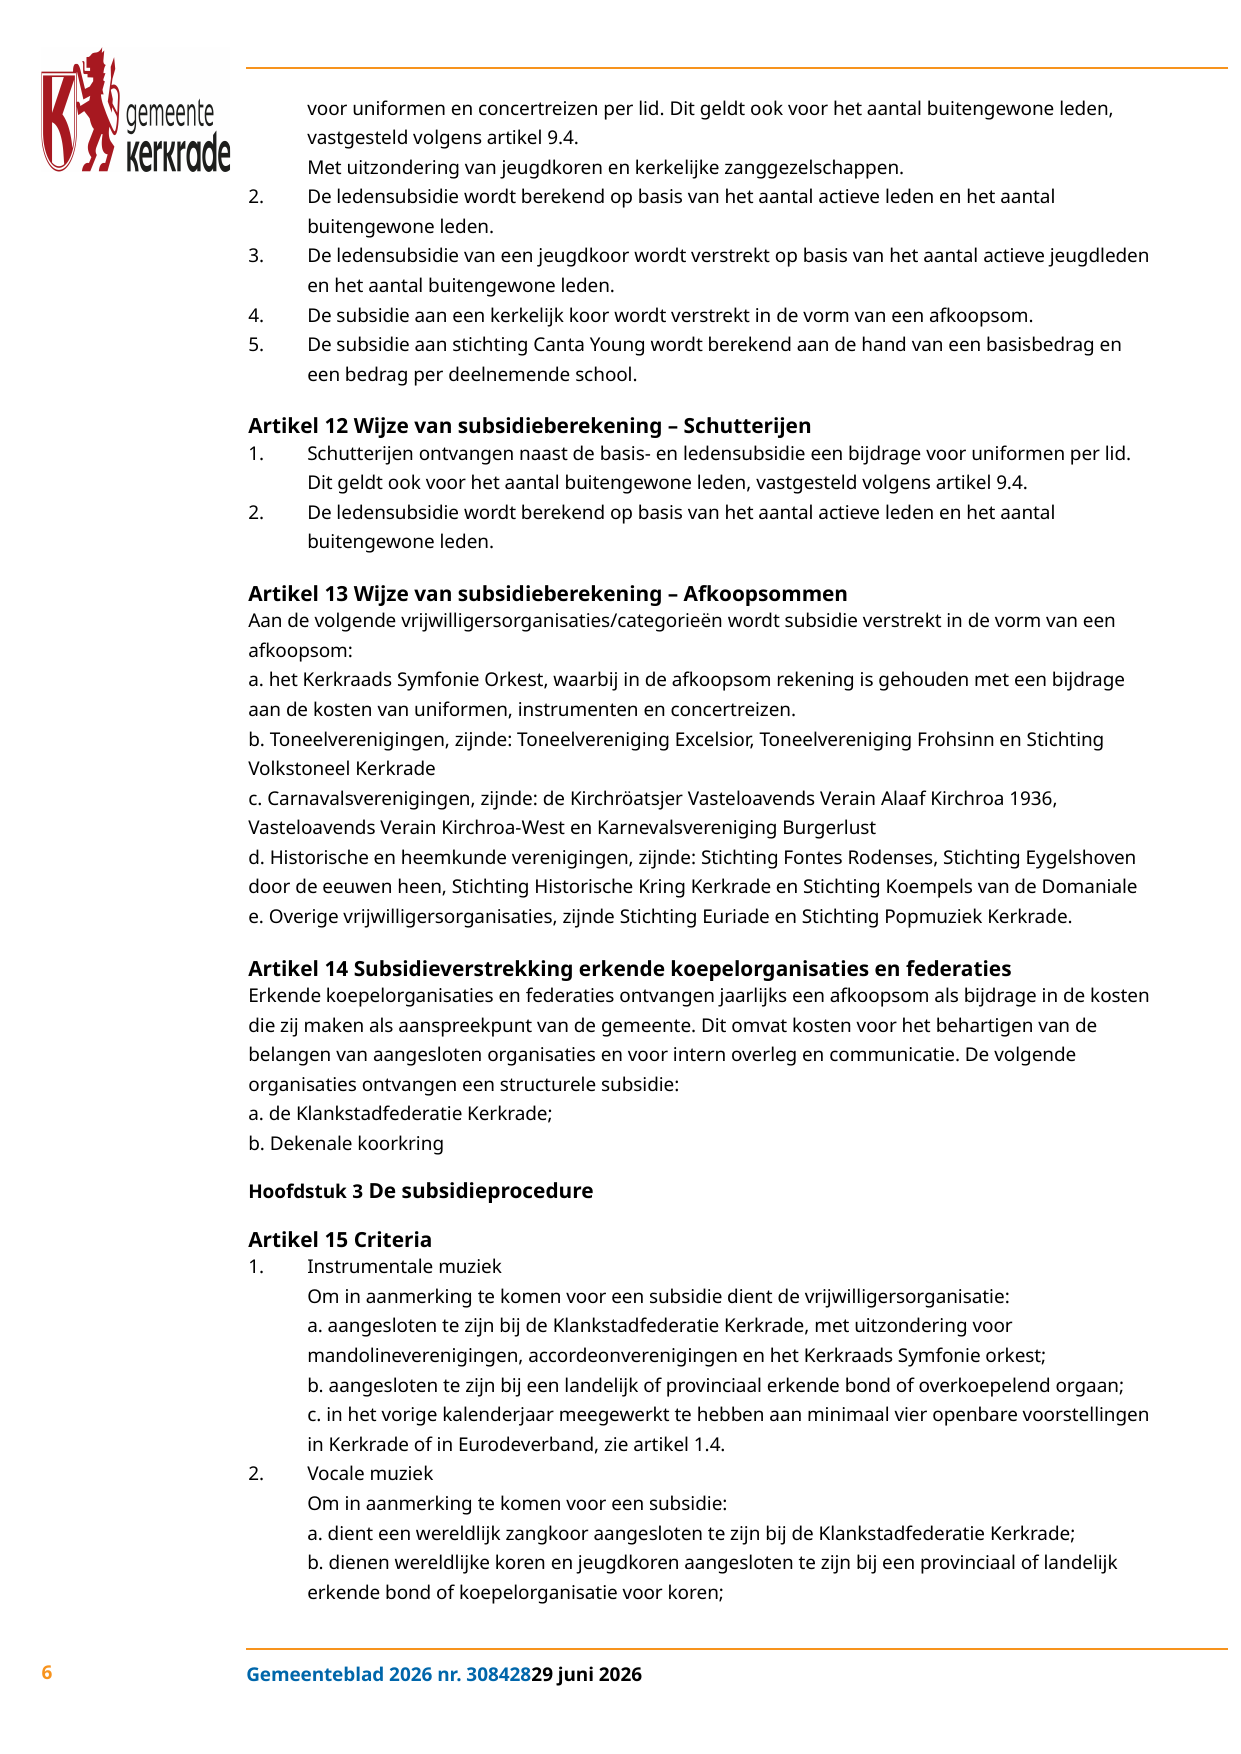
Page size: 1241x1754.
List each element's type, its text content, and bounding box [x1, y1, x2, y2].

list De ledensubsidie wordt berekend op basis van het aantal actieve leden en het aantal buitengewone leden. [248, 183, 1152, 239]
list De ledensubsidie van een jeugdkoor wordt verstrekt op basis van het aantal actieve jeugdleden en het aantal buitengewone leden. [248, 243, 1152, 298]
text Aan de volgende vrijwilligersorganisaties/categorieën wordt subsidie verstrekt in de vorm van een afkoopsom: [248, 607, 1152, 663]
list De subsidie aan een kerkelijk koor wordt verstrekt in de vorm van een afkoopsom. [248, 302, 1152, 328]
picture [41, 47, 231, 172]
list Om in aanmerking te komen voor een subsidie: [248, 1490, 1152, 1516]
text e. Overige vrijwilligersorganisaties, zijnde Stichting Euriade en Stichting Popmuziek Kerkrade. [248, 903, 1152, 929]
list De ledensubsidie wordt berekend op basis van het aantal actieve leden en het aantal buitengewone leden. [248, 499, 1152, 554]
text Artikel 14 Subsidieverstrekking erkende koepelorganisaties en federaties [248, 954, 1152, 982]
text Artikel 15 Criteria [248, 1225, 1152, 1253]
text Hoofdstuk 3 De subsidieprocedure [248, 1176, 1152, 1204]
text b. Dekenale koorkring [248, 1130, 1152, 1156]
text c. Carnavalsverenigingen, zijnde: de Kirchröatsjer Vasteloavends Verain Alaaf Kirchroa 1936, Vasteloavends Verain Kirchroa-West en Karnevalsvereniging Burgerlust [248, 785, 1152, 840]
text a. het Kerkraads Symfonie Orkest, waarbij in de afkoopsom rekening is gehouden met een bijdrage aan de kosten van uniformen, instrumenten en concertreizen. [248, 667, 1152, 722]
text d. Historische en heemkunde verenigingen, zijnde: Stichting Fontes Rodenses, Stichting Eygelshoven door de eeuwen heen, Stichting Historische Kring Kerkrade en Stichting Koempels van de Domaniale [248, 844, 1152, 899]
list voor uniformen en concertreizen per lid. Dit geldt ook voor het aantal buitengewone leden, vastgesteld volgens artikel 9.4. [248, 95, 1152, 150]
text Artikel 12 Wijze van subsidieberekening – Schutterijen [248, 411, 1152, 440]
list Om in aanmerking te komen voor een subsidie dient de vrijwilligersorganisatie: [248, 1283, 1152, 1309]
list Instrumentale muziek [248, 1253, 1152, 1279]
list a. dient een wereldlijk zangkoor aangesloten te zijn bij de Klankstadfederatie Kerkrade; [248, 1520, 1152, 1545]
text Artikel 13 Wijze van subsidieberekening – Afkoopsommen [248, 579, 1152, 607]
list b. aangesloten te zijn bij een landelijk of provinciaal erkende bond of overkoepelend orgaan; [248, 1372, 1152, 1397]
list b. dienen wereldlijke koren en jeugdkoren aangesloten te zijn bij een provinciaal of landelijk erkende bond of koepelorganisatie voor koren; [248, 1549, 1152, 1604]
list Schutterijen ontvangen naast de basis- en ledensubsidie een bijdrage voor uniformen per lid. Dit geldt ook voor het aantal buitengewone leden, vastgesteld volgens artikel 9.4. [248, 440, 1152, 495]
text a. de Klankstadfederatie Kerkrade; [248, 1101, 1152, 1126]
list Met uitzondering van jeugdkoren en kerkelijke zanggezelschappen. [248, 154, 1152, 180]
list De subsidie aan stichting Canta Young wordt berekend aan de hand van een basisbedrag en een bedrag per deelnemende school. [248, 331, 1152, 387]
list Vocale muziek [248, 1461, 1152, 1486]
text b. Toneelverenigingen, zijnde: Toneelvereniging Excelsior, Toneelvereniging Frohsinn en Stichting Volkstoneel Kerkrade [248, 726, 1152, 781]
text Erkende koepelorganisaties en federaties ontvangen jaarlijks een afkoopsom als bijdrage in de kosten die zij maken als aanspreekpunt van de gemeente. Dit omvat kosten voor het behartigen van de belangen van aangesloten organisaties en voor intern overleg en communicatie. De volgende organisaties ontvangen een structurele subsidie: [248, 982, 1152, 1097]
list a. aangesloten te zijn bij de Klankstadfederatie Kerkrade, met uitzondering voor mandolineverenigingen, accordeonverenigingen en het Kerkraads Symfonie orkest; [248, 1313, 1152, 1368]
list c. in het vorige kalenderjaar meegewerkt te hebben aan minimaal vier openbare voorstellingen in Kerkrade of in Eurodeverband, zie artikel 1.4. [248, 1401, 1152, 1457]
